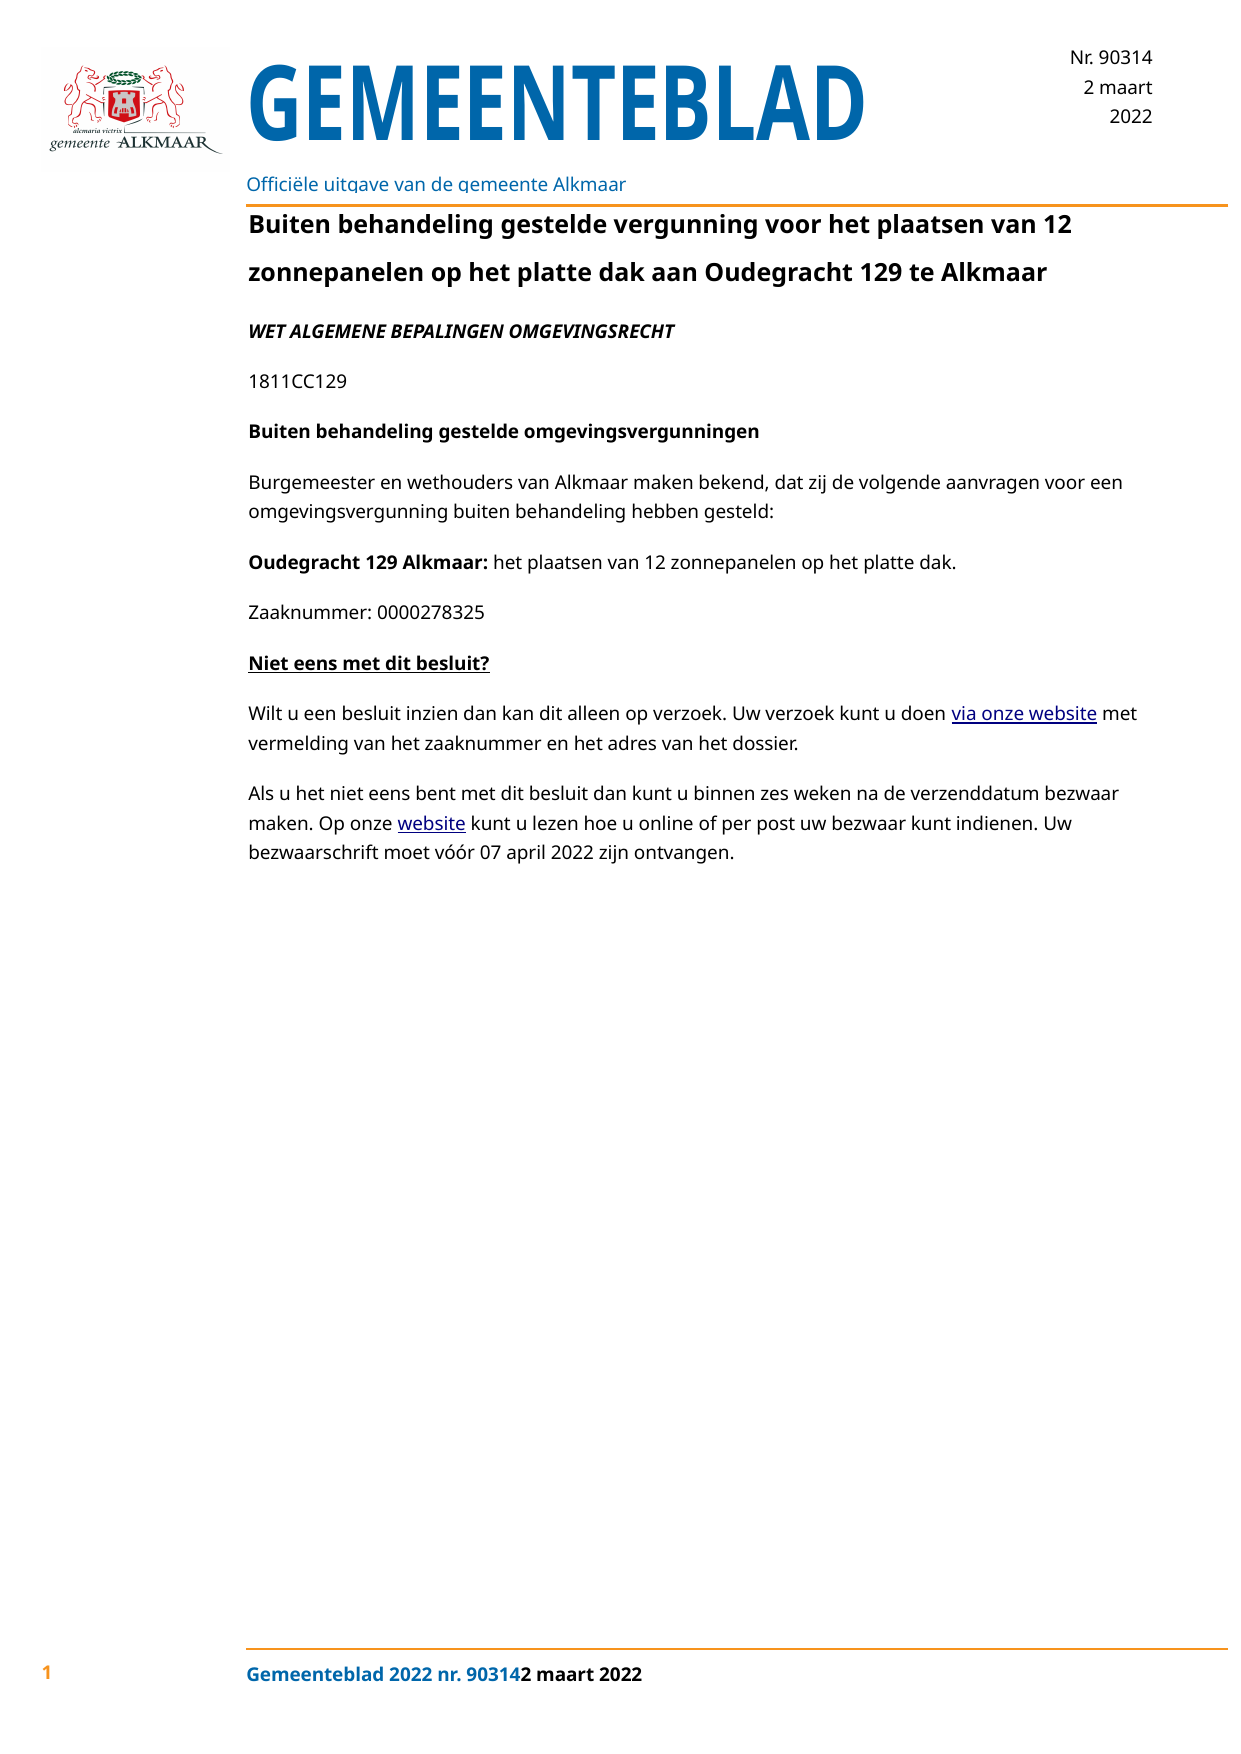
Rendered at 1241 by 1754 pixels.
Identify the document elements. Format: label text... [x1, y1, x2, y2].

text WET ALGEMENE BEPALINGEN OMGEVINGSRECHT [248, 318, 1152, 344]
text Buiten behandeling gestelde omgevingsvergunningen [248, 419, 1152, 444]
text 1811CC129 [248, 368, 1152, 394]
text Als u het niet eens bent met dit besluit dan kunt u binnen zes weken na de verzenddatum bezwaar maken. Op onze website kunt u lezen hoe u online of per post uw bezwaar kunt indienen. Uw bezwaarschrift moet vóór 07 april 2022 zijn ontvangen. [248, 780, 1152, 865]
text Niet eens met dit besluit? [248, 650, 1152, 676]
text Zaaknummer: 0000278325 [248, 599, 1152, 625]
picture [41, 47, 231, 172]
text Buiten behandeling gestelde vergunning voor het plaatsen van 12 zonnepanelen op het platte dak aan Oudegracht 129 te Alkmaar [248, 207, 1152, 288]
text Wilt u een besluit inzien dan kan dit alleen op verzoek. Uw verzoek kunt u doen via onze website met vermelding van het zaaknummer en het adres van het dossier. [248, 700, 1152, 756]
text Burgemeester en wethouders van Alkmaar maken bekend, dat zij de volgende aanvragen voor een omgevingsvergunning buiten behandeling hebben gesteld: [248, 469, 1152, 524]
text Oudegracht 129 Alkmaar: het plaatsen van 12 zonnepanelen op het platte dak. [248, 549, 1152, 575]
